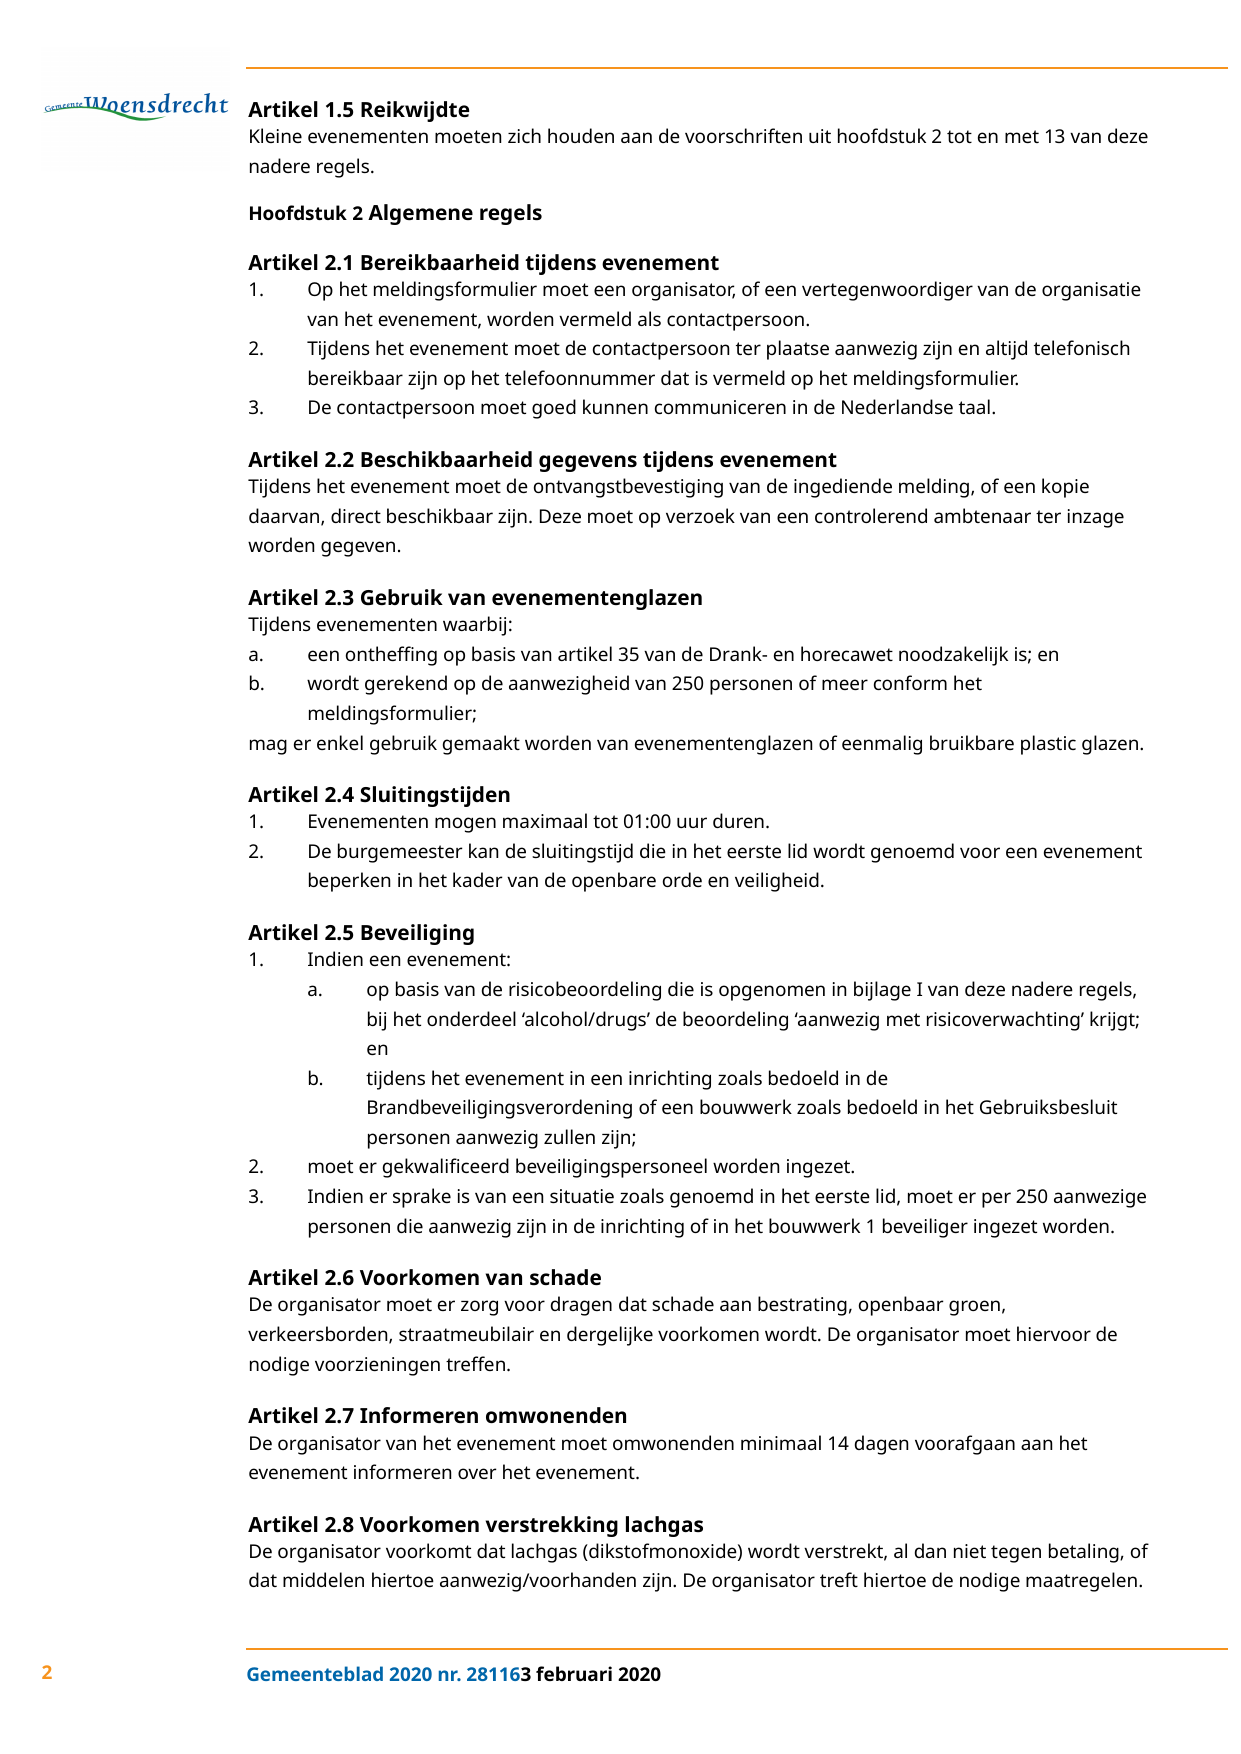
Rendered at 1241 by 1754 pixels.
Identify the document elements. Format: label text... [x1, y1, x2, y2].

text Artikel 2.2 Beschikbaarheid gegevens tijdens evenement [248, 445, 1152, 473]
text Kleine evenementen moeten zich houden aan de voorschriften uit hoofdstuk 2 tot en met 13 van deze nadere regels. [248, 123, 1152, 178]
text De organisator voorkomt dat lachgas (dikstofmonoxide) wordt verstrekt, al dan niet tegen betaling, of dat middelen hiertoe aanwezig/voorhanden zijn. De organisator treft hiertoe de nodige maatregelen. [248, 1538, 1152, 1593]
text Tijdens het evenement moet de ontvangstbevestiging van de ingediende melding, of een kopie daarvan, direct beschikbaar zijn. Deze moet op verzoek van een controlerend ambtenaar ter inzage worden gegeven. [248, 473, 1152, 558]
text Artikel 2.8 Voorkomen verstrekking lachgas [248, 1510, 1152, 1538]
list wordt gerekend op de aanwezigheid van 250 personen of meer conform het meldingsformulier; [248, 671, 1152, 726]
text Artikel 2.5 Beveiliging [248, 918, 1152, 947]
text Hoofdstuk 2 Algemene regels [248, 198, 1152, 227]
text Artikel 2.4 Sluitingstijden [248, 780, 1152, 808]
list De contactpersoon moet goed kunnen communiceren in de Nederlandse taal. [248, 394, 1152, 420]
list Op het meldingsformulier moet een organisator, of een vertegenwoordiger van de organisatie van het evenement, worden vermeld als contactpersoon. [248, 276, 1152, 331]
list Tijdens het evenement moet de contactpersoon ter plaatse aanwezig zijn en altijd telefonisch bereikbaar zijn op het telefoonnummer dat is vermeld op het meldingsformulier. [248, 335, 1152, 391]
text Artikel 2.7 Informeren omwonenden [248, 1401, 1152, 1430]
list Indien een evenement: [248, 947, 1152, 972]
text De organisator moet er zorg voor dragen dat schade aan bestrating, openbaar groen, verkeersborden, straatmeubilair en dergelijke voorkomen wordt. De organisator moet hiervoor de nodige voorzieningen treffen. [248, 1292, 1152, 1377]
list op basis van de risicobeoordeling die is opgenomen in bijlage I van deze nadere regels, bij het onderdeel ‘alcohol/drugs’ de beoordeling ‘aanwezig met risicoverwachting’ krijgt; en [307, 976, 1152, 1061]
text Artikel 1.5 Reikwijdte [248, 95, 1152, 123]
list Evenementen mogen maximaal tot 01:00 uur duren. [248, 808, 1152, 834]
text Tijdens evenementen waarbij: [248, 611, 1152, 637]
text De organisator van het evenement moet omwonenden minimaal 14 dagen voorafgaan aan het evenement informeren over het evenement. [248, 1430, 1152, 1485]
text Artikel 2.3 Gebruik van evenementenglazen [248, 583, 1152, 611]
list Indien er sprake is van een situatie zoals genoemd in het eerste lid, moet er per 250 aanwezige personen die aanwezig zijn in de inrichting of in het bouwwerk 1 beveiliger ingezet worden. [248, 1183, 1152, 1238]
text mag er enkel gebruik gemaakt worden van evenementenglazen of eenmalig bruikbare plastic glazen. [248, 730, 1152, 755]
list een ontheffing op basis van artikel 35 van de Drank- en horecawet noodzakelijk is; en [248, 641, 1152, 667]
text Artikel 2.1 Bereikbaarheid tijdens evenement [248, 248, 1152, 276]
list De burgemeester kan de sluitingstijd die in het eerste lid wordt genoemd voor een evenement beperken in het kader van de openbare orde en veiligheid. [248, 838, 1152, 893]
list moet er gekwalificeerd beveiligingspersoneel worden ingezet. [248, 1154, 1152, 1179]
list tijdens het evenement in een inrichting zoals bedoeld in de Brandbeveiligingsverordening of een bouwwerk zoals bedoeld in het Gebruiksbesluit personen aanwezig zullen zijn; [307, 1065, 1152, 1150]
picture [41, 47, 231, 172]
text Artikel 2.6 Voorkomen van schade [248, 1263, 1152, 1292]
